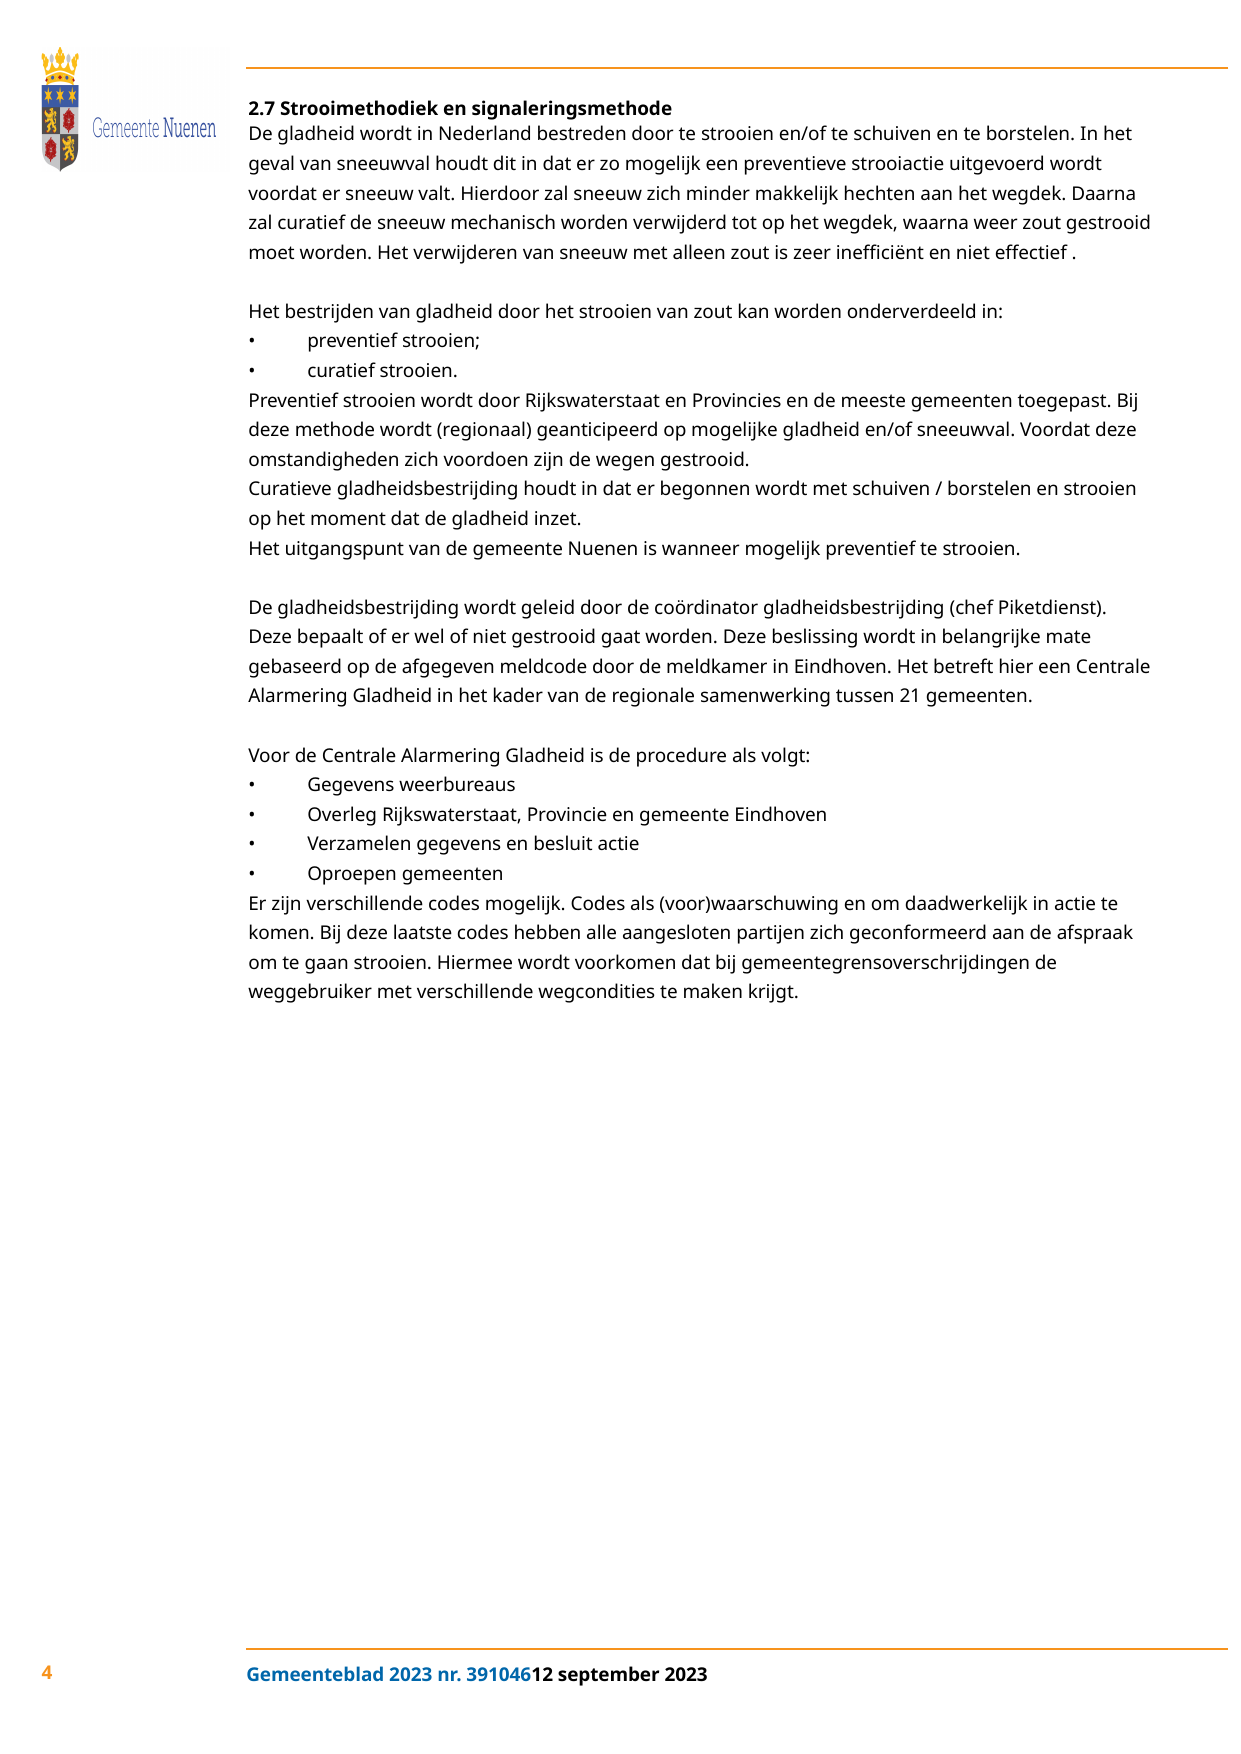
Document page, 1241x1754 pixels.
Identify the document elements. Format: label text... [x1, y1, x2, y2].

list Gegevens weerbureaus [248, 771, 1152, 797]
picture [41, 47, 231, 172]
list Verzamelen gegevens en besluit actie [248, 831, 1152, 856]
list Oproepen gemeenten [248, 860, 1152, 886]
text 2.7 Strooimethodiek en signaleringsmethode [248, 95, 1152, 121]
list preventief strooien; [248, 328, 1152, 353]
text Het uitgangspunt van de gemeente Nuenen is wanneer mogelijk preventief te strooien. [248, 535, 1152, 560]
text Er zijn verschillende codes mogelijk. Codes als (voor)waarschuwing en om daadwerkelijk in actie te komen. Bij deze laatste codes hebben alle aangesloten partijen zich geconformeerd aan de afspraak om te gaan strooien. Hiermee wordt voorkomen dat bij gemeentegrensoverschrijdingen de weggebruiker met verschillende wegcondities te maken krijgt. [248, 890, 1152, 1004]
list curatief strooien. [248, 357, 1152, 383]
list Overleg Rijkswaterstaat, Provincie en gemeente Eindhoven [248, 801, 1152, 827]
text Het bestrijden van gladheid door het strooien van zout kan worden onderverdeeld in: [248, 298, 1152, 324]
text De gladheidsbestrijding wordt geleid door de coördinator gladheidsbestrijding (chef Piketdienst). Deze bepaalt of er wel of niet gestrooid gaat worden. Deze beslissing wordt in belangrijke mate gebaseerd op de afgegeven meldcode door de meldkamer in Eindhoven. Het betreft hier een Centrale Alarmering Gladheid in het kader van de regionale samenwerking tussen 21 gemeenten. [248, 594, 1152, 708]
text Voor de Centrale Alarmering Gladheid is de procedure als volgt: [248, 742, 1152, 767]
text Curatieve gladheidsbestrijding houdt in dat er begonnen wordt met schuiven / borstelen en strooien op het moment dat de gladheid inzet. [248, 476, 1152, 531]
text Preventief strooien wordt door Rijkswaterstaat en Provincies en de meeste gemeenten toegepast. Bij deze methode wordt (regionaal) geanticipeerd op mogelijke gladheid en/of sneeuwval. Voordat deze omstandigheden zich voordoen zijn de wegen gestrooid. [248, 387, 1152, 472]
text De gladheid wordt in Nederland bestreden door te strooien en/of te schuiven en te borstelen. In het geval van sneeuwval houdt dit in dat er zo mogelijk een preventieve strooiactie uitgevoerd wordt voordat er sneeuw valt. Hierdoor zal sneeuw zich minder makkelijk hechten aan het wegdek. Daarna zal curatief de sneeuw mechanisch worden verwijderd tot op het wegdek, waarna weer zout gestrooid moet worden. Het verwijderen van sneeuw met alleen zout is zeer inefficiënt en niet effectief . [248, 121, 1152, 264]
